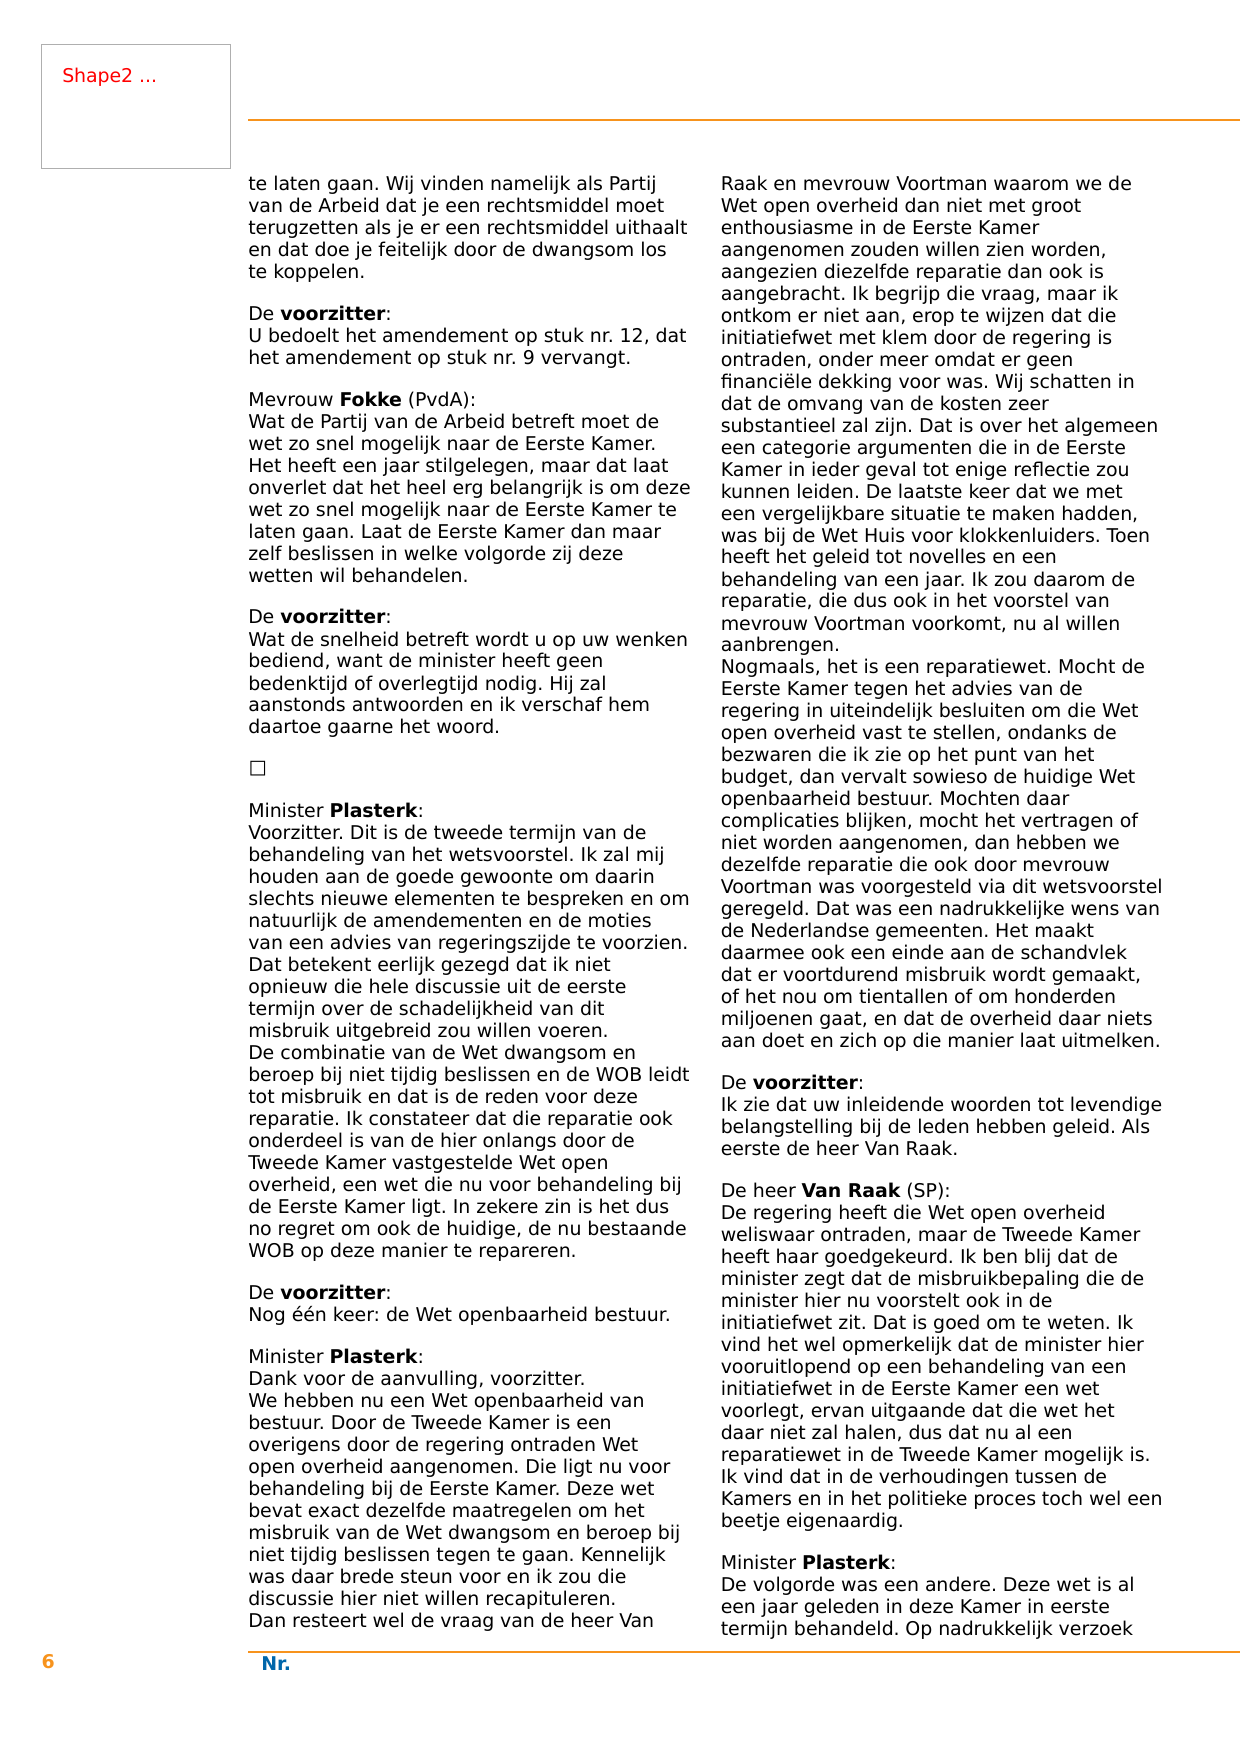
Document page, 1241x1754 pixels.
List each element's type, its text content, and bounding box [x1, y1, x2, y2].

text Dan resteert wel de vraag van de heer Van [248, 1609, 691, 1632]
text De voorzitter: [248, 606, 691, 628]
text De voorzitter: [721, 1072, 1163, 1094]
text We hebben nu een Wet openbaarheid van bestuur. Door de Tweede Kamer is een overigens door de regering ontraden Wet open overheid aangenomen. Die ligt nu voor behandeling bij de Eerste Kamer. Deze wet bevat exact dezelfde maatregelen om het misbruik van de Wet dwangsom en beroep bij niet tijdig beslissen tegen te gaan. Kennelijk was daar brede steun voor en ik zou die discussie hier niet willen recapituleren. [248, 1390, 691, 1609]
text Minister Plasterk: [248, 1346, 691, 1368]
text De voorzitter: [248, 1282, 691, 1304]
text De volgorde was een andere. Deze wet is al een jaar geleden in deze Kamer in eerste termijn behandeld. Op nadrukkelijk verzoek [721, 1573, 1163, 1639]
text Wat de snelheid betreft wordt u op uw wenken bediend, want de minister heeft geen bedenktijd of overlegtijd nodig. Hij zal aanstonds antwoorden en ik verschaf hem daartoe gaarne het woord. [248, 628, 691, 738]
text ⬜ [248, 758, 691, 780]
text U bedoelt het amendement op stuk nr. 12, dat het amendement op stuk nr. 9 vervangt. [248, 325, 691, 369]
text Nogmaals, het is een reparatiewet. Mocht de Eerste Kamer tegen het advies van de regering in uiteindelijk besluiten om die Wet open overheid vast te stellen, ondanks de bezwaren die ik zie op het punt van het budget, dan vervalt sowieso de huidige Wet openbaarheid bestuur. Mochten daar complicaties blijken, mocht het vertragen of niet worden aangenomen, dan hebben we dezelfde reparatie die ook door mevrouw Voortman was voorgesteld via dit wetsvoorstel geregeld. Dat was een nadrukkelijke wens van de Nederlandse gemeenten. Het maakt daarmee ook een einde aan de schandvlek dat er voortdurend misbruik wordt gemaakt, of het nou om tientallen of om honderden miljoenen gaat, en dat de overheid daar niets aan doet en zich op die manier laat uitmelken. [721, 656, 1163, 1052]
text Nog één keer: de Wet openbaarheid bestuur. [248, 1304, 691, 1326]
text Minister Plasterk: [248, 800, 691, 822]
text De combinatie van de Wet dwangsom en beroep bij niet tijdig beslissen en de WOB leidt tot misbruik en dat is de reden voor deze reparatie. Ik constateer dat die reparatie ook onderdeel is van de hier onlangs door de Tweede Kamer vastgestelde Wet open overheid, een wet die nu voor behandeling bij de Eerste Kamer ligt. In zekere zin is het dus no regret om ook de huidige, de nu bestaande WOB op deze manier te repareren. [248, 1042, 691, 1262]
text Ik zie dat uw inleidende woorden tot levendige belangstelling bij de leden hebben geleid. Als eerste de heer Van Raak. [721, 1094, 1163, 1160]
text Voorzitter. Dit is de tweede termijn van de behandeling van het wetsvoorstel. Ik zal mij houden aan de goede gewoonte om daarin slechts nieuwe elementen te bespreken en om natuurlijk de amendementen en de moties van een advies van regeringszijde te voorzien. Dat betekent eerlijk gezegd dat ik niet opnieuw die hele discussie uit de eerste termijn over de schadelijkheid van dit misbruik uitgebreid zou willen voeren. [248, 822, 691, 1042]
text Wat de Partij van de Arbeid betreft moet de wet zo snel mogelijk naar de Eerste Kamer. Het heeft een jaar stilgelegen, maar dat laat onverlet dat het heel erg belangrijk is om deze wet zo snel mogelijk naar de Eerste Kamer te laten gaan. Laat de Eerste Kamer dan maar zelf beslissen in welke volgorde zij deze wetten wil behandelen. [248, 411, 691, 586]
text Mevrouw Fokke (PvdA): [248, 389, 691, 411]
text Minister Plasterk: [721, 1552, 1163, 1573]
text te laten gaan. Wij vinden namelijk als Partij van de Arbeid dat je een rechtsmiddel moet terugzetten als je er een rechtsmiddel uithaalt en dat doe je feitelijk door de dwangsom los te koppelen. [248, 173, 691, 283]
text De heer Van Raak (SP): [721, 1180, 1163, 1202]
text De regering heeft die Wet open overheid weliswaar ontraden, maar de Tweede Kamer heeft haar goedgekeurd. Ik ben blij dat de minister zegt dat de misbruikbepaling die de minister hier nu voorstelt ook in de initiatiefwet zit. Dat is goed om te weten. Ik vind het wel opmerkelijk dat de minister hier vooruitlopend op een behandeling van een initiatiefwet in de Eerste Kamer een wet voorlegt, ervan uitgaande dat die wet het daar niet zal halen, dus dat nu al een reparatiewet in de Tweede Kamer mogelijk is. Ik vind dat in de verhoudingen tussen de Kamers en in het politieke proces toch wel een beetje eigenaardig. [721, 1202, 1163, 1532]
text Dank voor de aanvulling, voorzitter. [248, 1368, 691, 1390]
text De voorzitter: [248, 303, 691, 325]
text Raak en mevrouw Voortman waarom we de Wet open overheid dan niet met groot enthousiasme in de Eerste Kamer aangenomen zouden willen zien worden, aangezien diezelfde reparatie dan ook is aangebracht. Ik begrijp die vraag, maar ik ontkom er niet aan, erop te wijzen dat die initiatiefwet met klem door de regering is ontraden, onder meer omdat er geen financiële dekking voor was. Wij schatten in dat de omvang van de kosten zeer substantieel zal zijn. Dat is over het algemeen een categorie argumenten die in de Eerste Kamer in ieder geval tot enige reflectie zou kunnen leiden. De laatste keer dat we met een vergelijkbare situatie te maken hadden, was bij de Wet Huis voor klokkenluiders. Toen heeft het geleid tot novelles en een behandeling van een jaar. Ik zou daarom de reparatie, die dus ook in het voorstel van mevrouw Voortman voorkomt, nu al willen aanbrengen. [721, 173, 1163, 656]
